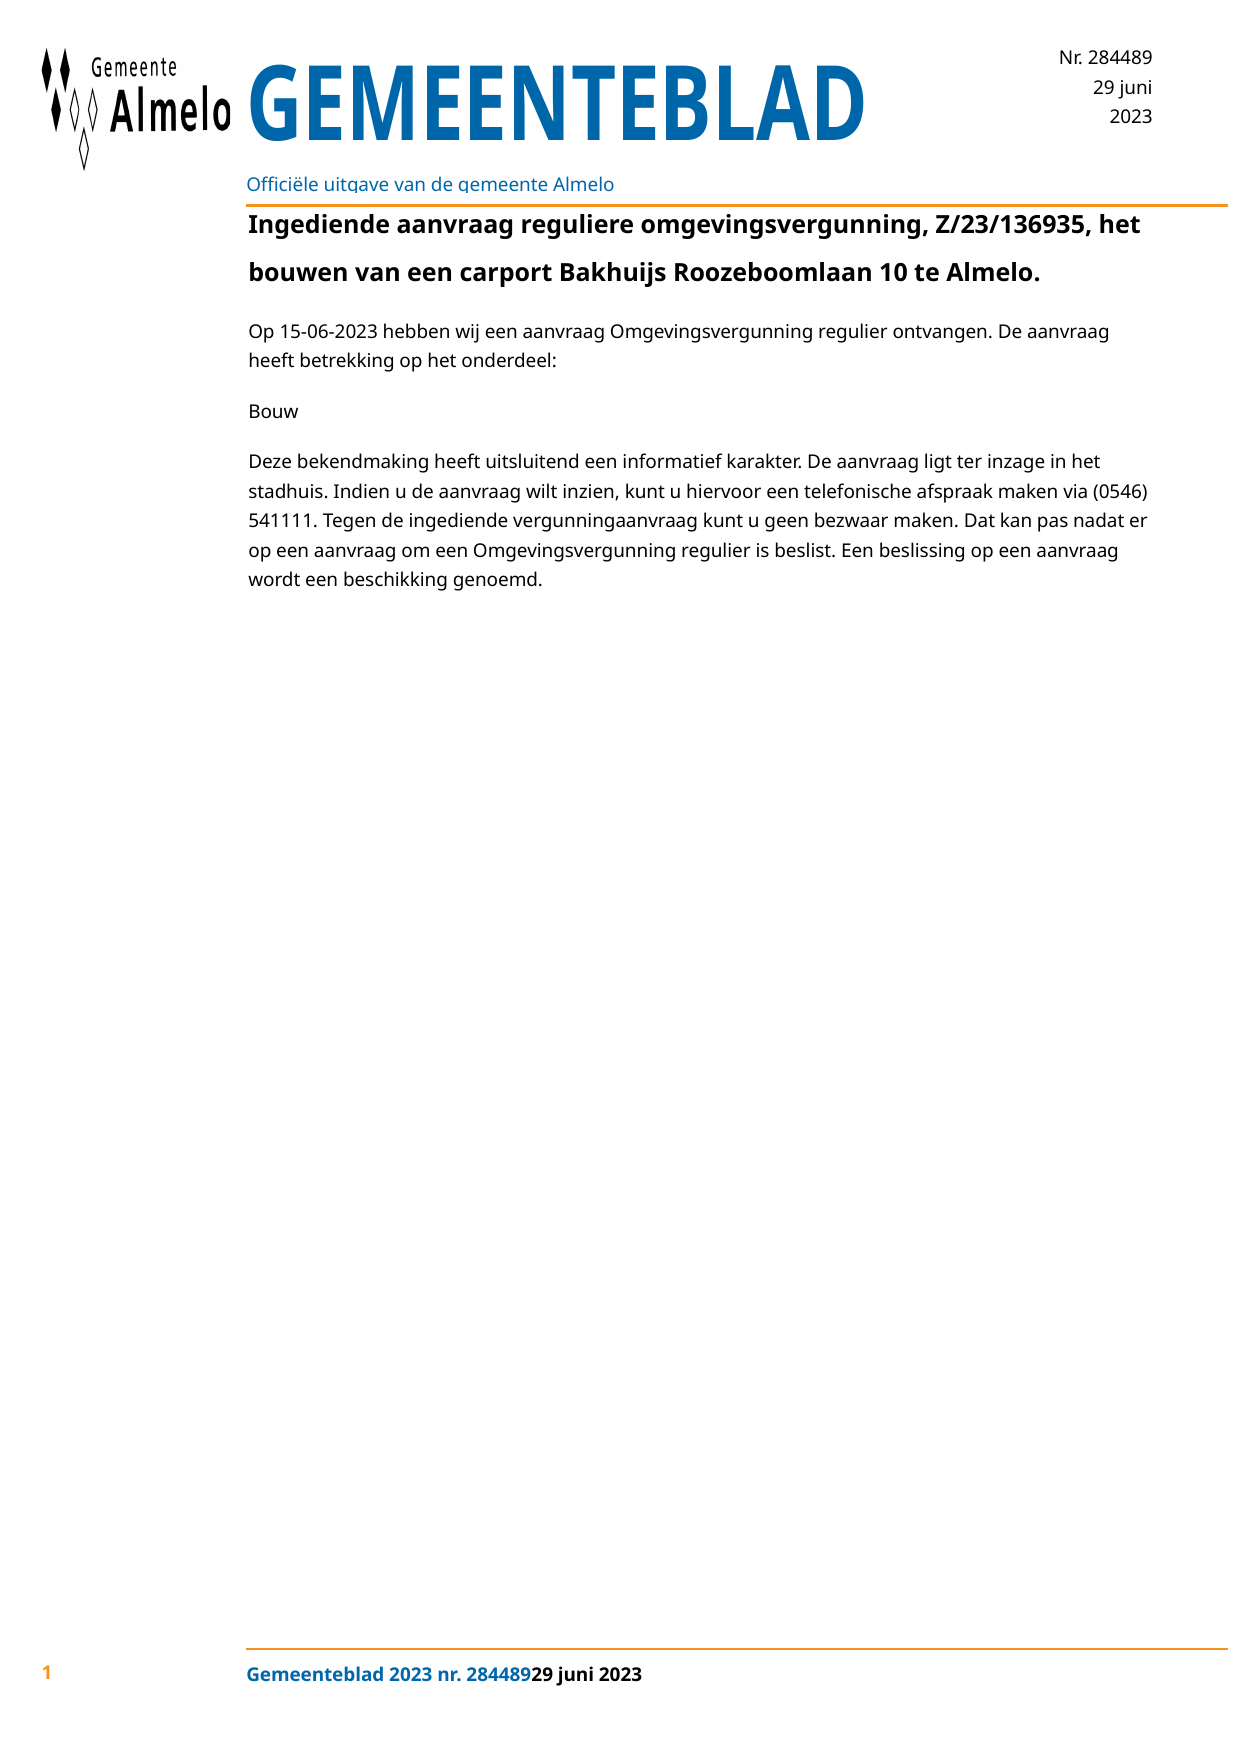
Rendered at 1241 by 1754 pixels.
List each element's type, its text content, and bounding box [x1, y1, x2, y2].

text Bouw [248, 398, 1152, 424]
picture [41, 47, 231, 172]
text Deze bekendmaking heeft uitsluitend een informatief karakter. De aanvraag ligt ter inzage in het stadhuis. Indien u de aanvraag wilt inzien, kunt u hiervoor een telefonische afspraak maken via (0546) 541111. Tegen de ingediende vergunningaanvraag kunt u geen bezwaar maken. Dat kan pas nadat er op een aanvraag om een Omgevingsvergunning regulier is beslist. Een beslissing op een aanvraag wordt een beschikking genoemd. [248, 448, 1152, 592]
text Ingediende aanvraag reguliere omgevingsvergunning, Z/23/136935, het bouwen van een carport Bakhuijs Roozeboomlaan 10 te Almelo. [248, 207, 1152, 288]
text Op 15-06-2023 hebben wij een aanvraag Omgevingsvergunning regulier ontvangen. De aanvraag heeft betrekking op het onderdeel: [248, 318, 1152, 373]
